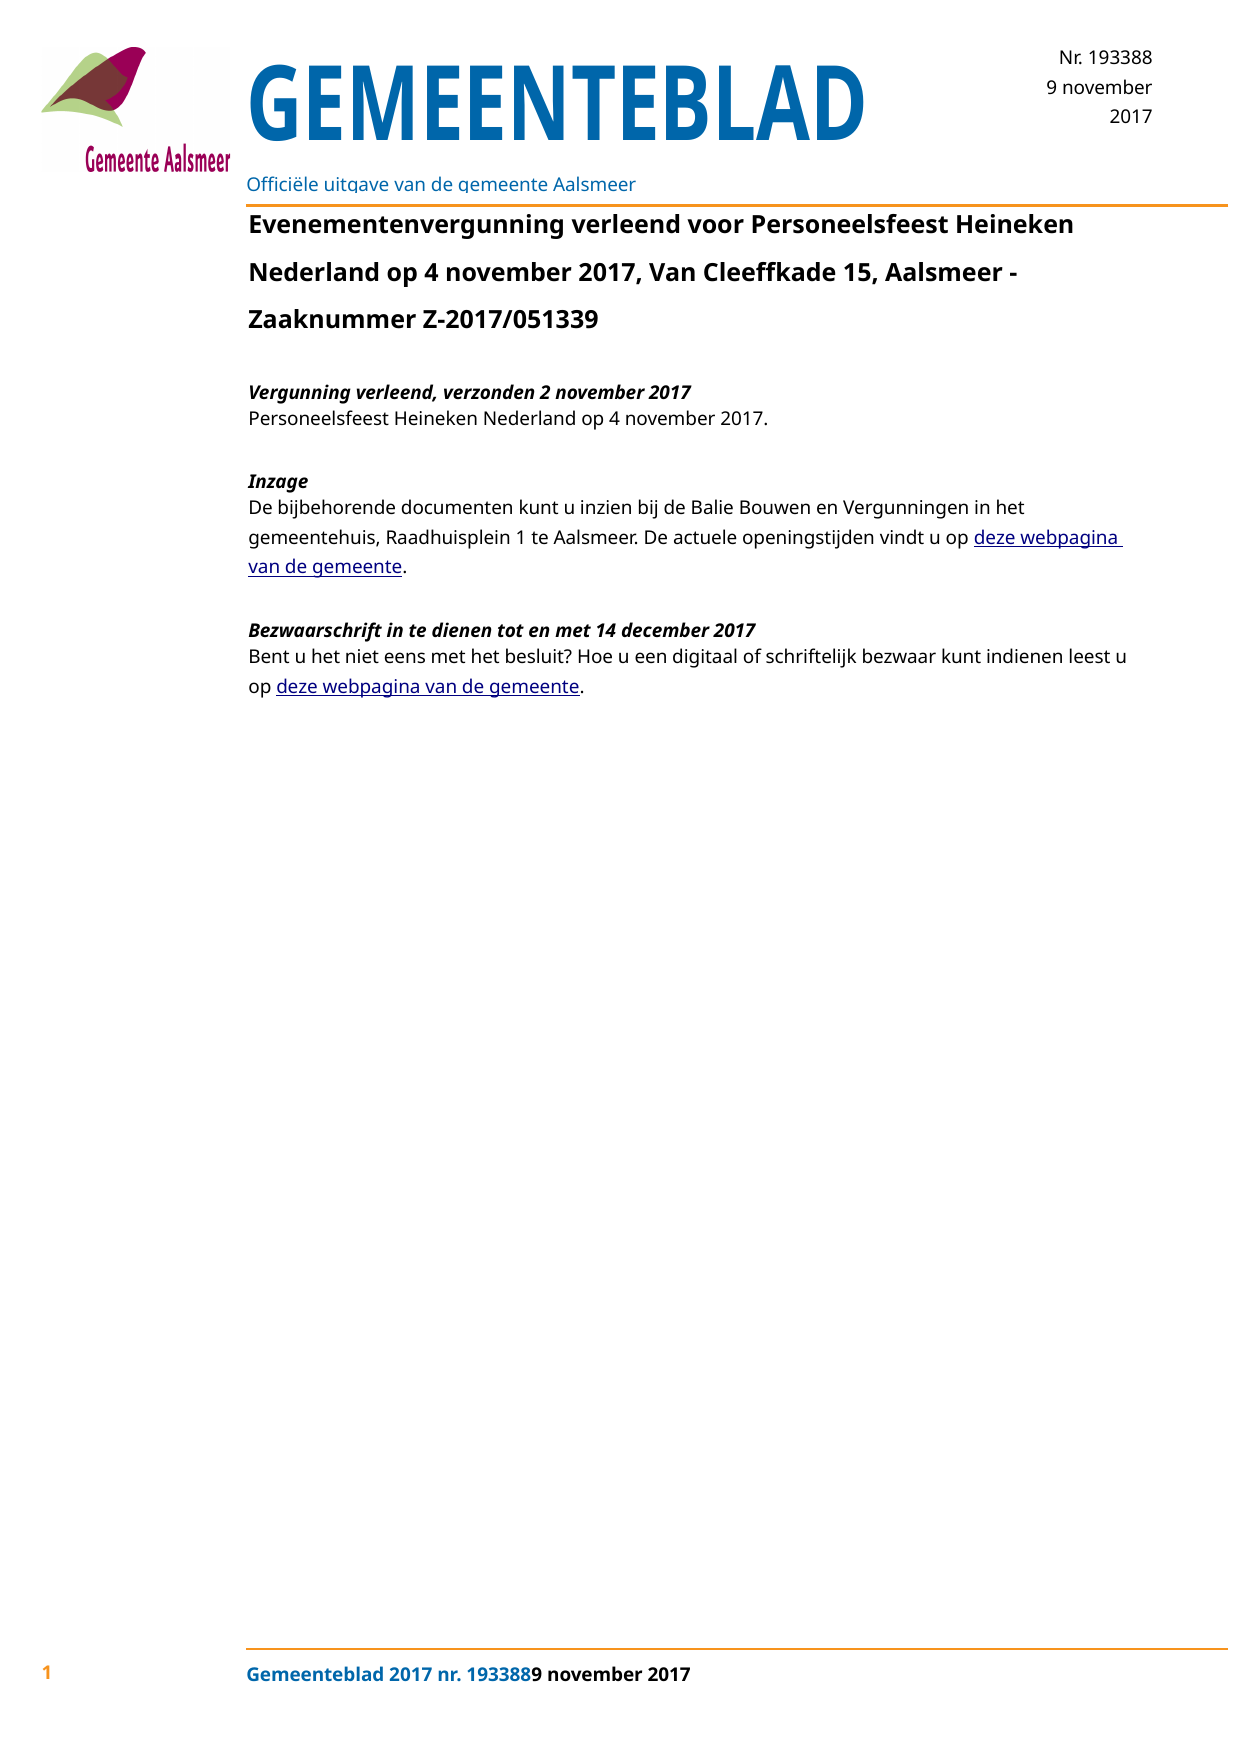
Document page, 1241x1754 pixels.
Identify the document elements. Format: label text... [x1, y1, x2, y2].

text Evenementenvergunning verleend voor Personeelsfeest Heineken Nederland op 4 november 2017, Van Cleeffkade 15, Aalsmeer - Zaaknummer Z-2017/051339 [248, 207, 1152, 336]
text Vergunning verleend, verzonden 2 november 2017 [248, 379, 1152, 405]
text De bijbehorende documenten kunt u inzien bij de Balie Bouwen en Vergunningen in het gemeentehuis, Raadhuisplein 1 te Aalsmeer. De actuele openingstijden vindt u op deze webpagina van de gemeente. [248, 494, 1152, 579]
text Bent u het niet eens met het besluit? Hoe u een digitaal of schriftelijk bezwaar kunt indienen leest u op deze webpagina van de gemeente. [248, 643, 1152, 699]
text Bezwaarschrift in te dienen tot en met 14 december 2017 [248, 618, 1152, 643]
text Personeelsfeest Heineken Nederland op 4 november 2017. [248, 405, 1152, 431]
picture [41, 47, 231, 172]
text Inzage [248, 469, 1152, 494]
